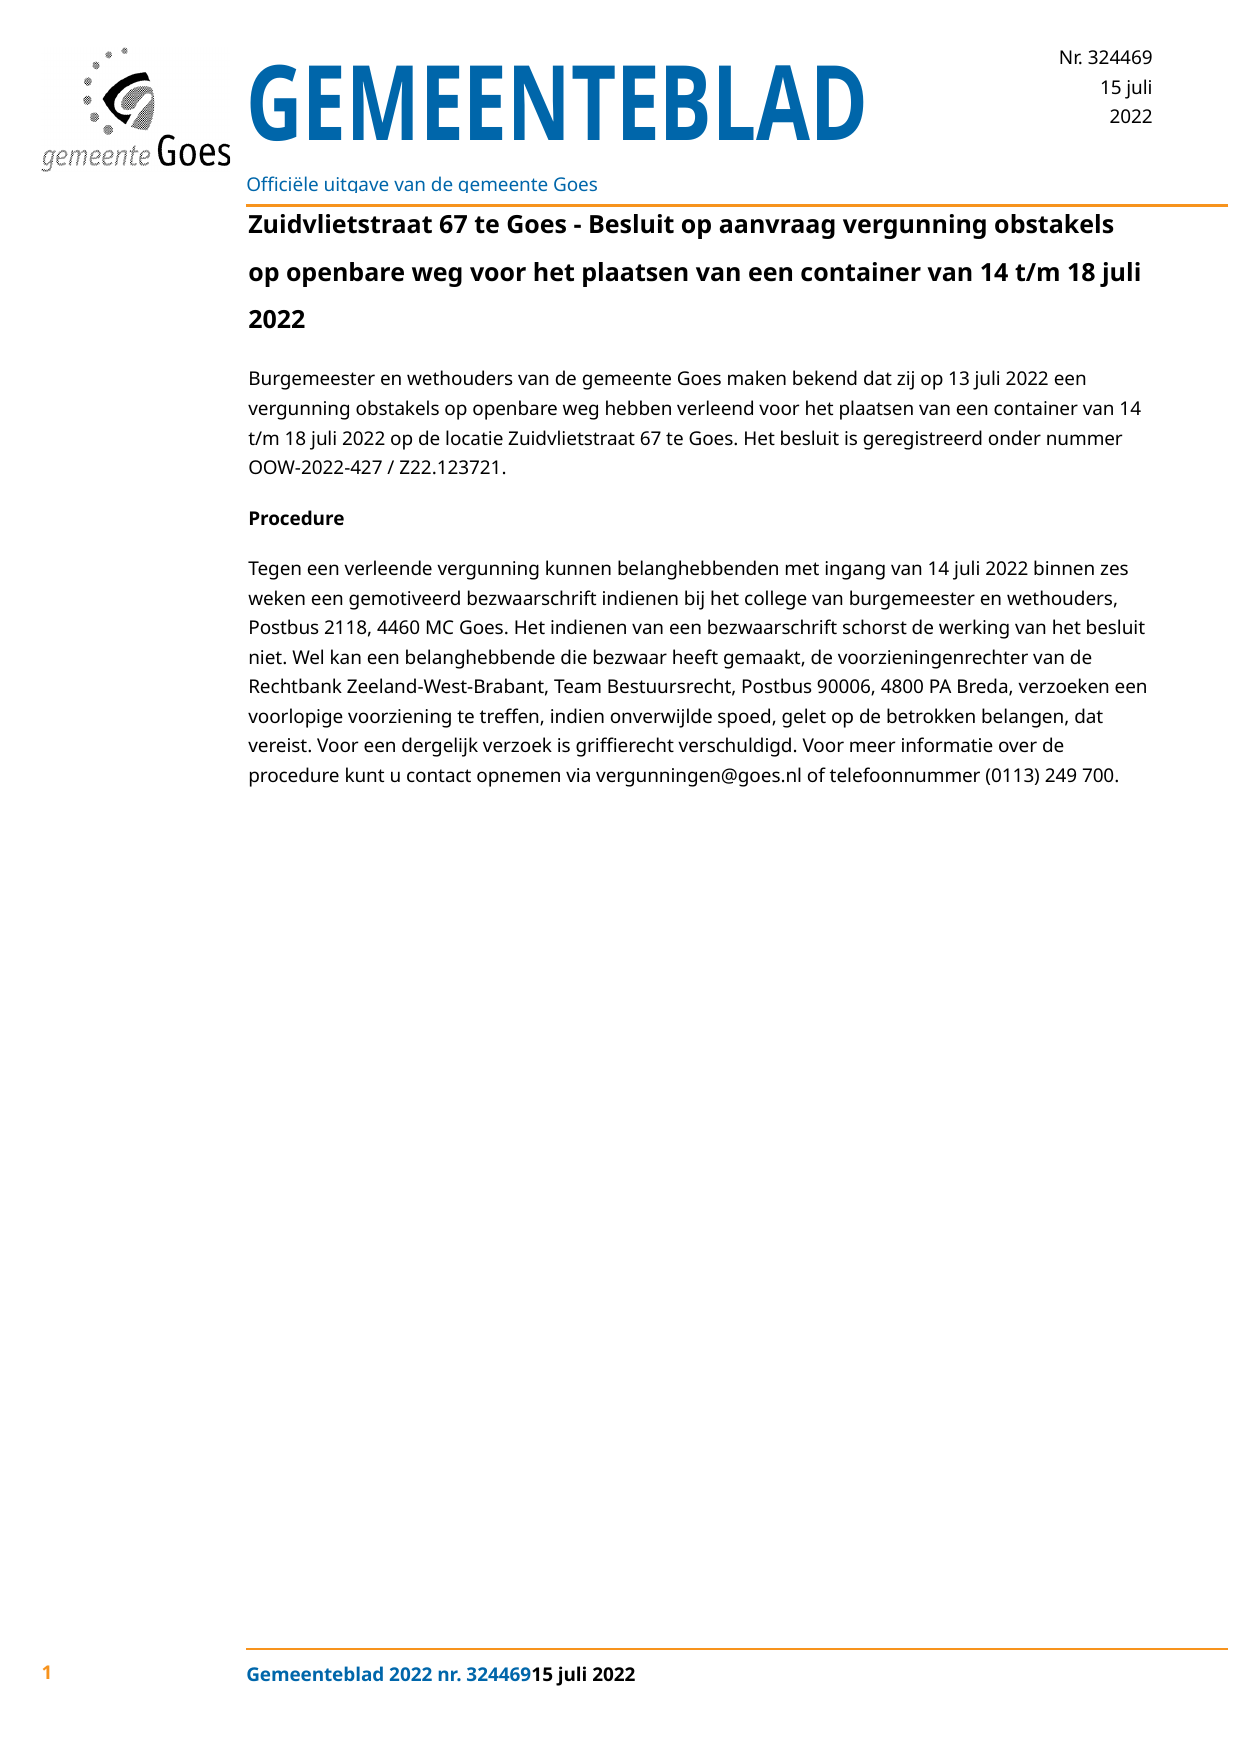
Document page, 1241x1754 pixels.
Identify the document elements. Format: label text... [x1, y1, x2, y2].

picture [41, 47, 231, 172]
text Burgemeester en wethouders van de gemeente Goes maken bekend dat zij op 13 juli 2022 een vergunning obstakels op openbare weg hebben verleend voor het plaatsen van een container van 14 t/m 18 juli 2022 op de locatie Zuidvlietstraat 67 te Goes. Het besluit is geregistreerd onder nummer OOW-2022-427 / Z22.123721. [248, 366, 1152, 480]
text Zuidvlietstraat 67 te Goes - Besluit op aanvraag vergunning obstakels op openbare weg voor het plaatsen van een container van 14 t/m 18 juli 2022 [248, 207, 1152, 336]
text Tegen een verleende vergunning kunnen belanghebbenden met ingang van 14 juli 2022 binnen zes weken een gemotiveerd bezwaarschrift indienen bij het college van burgemeester en wethouders, Postbus 2118, 4460 MC Goes. Het indienen van een bezwaarschrift schorst de werking van het besluit niet. Wel kan een belanghebbende die bezwaar heeft gemaakt, de voorzieningenrechter van de Rechtbank Zeeland-West-Brabant, Team Bestuursrecht, Postbus 90006, 4800 PA Breda, verzoeken een voorlopige voorziening te treffen, indien onverwijlde spoed, gelet op de betrokken belangen, dat vereist. Voor een dergelijk verzoek is griffierecht verschuldigd. Voor meer informatie over de procedure kunt u contact opnemen via vergunningen@goes.nl of telefoonnummer (0113) 249 700. [248, 555, 1152, 788]
text Procedure [248, 505, 1152, 530]
